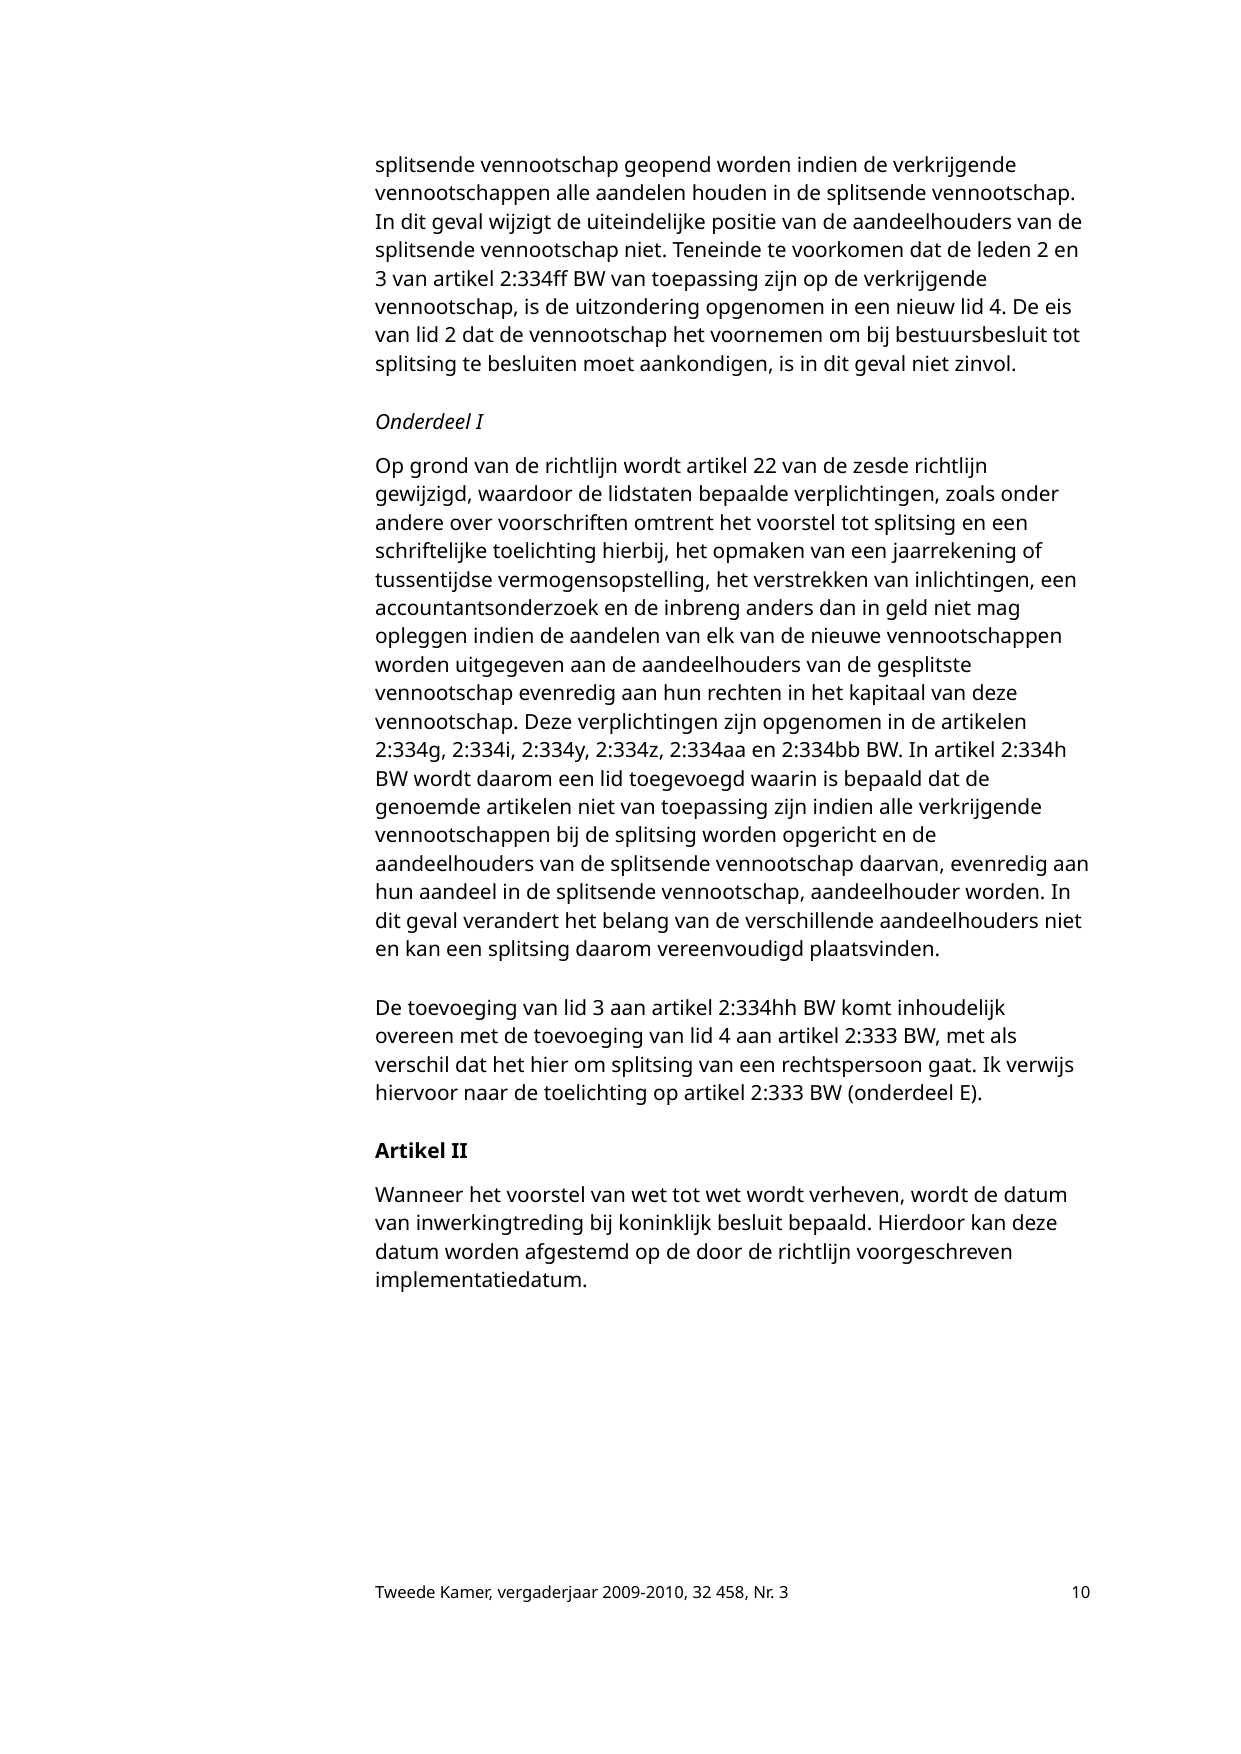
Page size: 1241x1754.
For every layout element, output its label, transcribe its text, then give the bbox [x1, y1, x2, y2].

text Wanneer het voorstel van wet tot wet wordt verheven, wordt de datum van inwerkingtreding bij koninklijk besluit bepaald. Hierdoor kan deze datum worden afgestemd op de door de richtlijn voorgeschreven implementatiedatum. [375, 1180, 1090, 1294]
text De toevoeging van lid 3 aan artikel 2:334hh BW komt inhoudelijk overeen met de toevoeging van lid 4 aan artikel 2:333 BW, met als verschil dat het hier om splitsing van een rechtspersoon gaat. Ik verwijs hiervoor naar de toelichting op artikel 2:333 BW (onderdeel E). [375, 993, 1090, 1107]
text splitsende vennootschap geopend worden indien de verkrijgende vennootschappen alle aandelen houden in de splitsende vennootschap. In dit geval wijzigt de uiteindelijke positie van de aandeelhouders van de splitsende vennootschap niet. Teneinde te voorkomen dat de leden 2 en 3 van artikel 2:334ff BW van toepassing zijn op de verkrijgende vennootschap, is de uitzondering opgenomen in een nieuw lid 4. De eis van lid 2 dat de vennootschap het voornemen om bij bestuursbesluit tot splitsing te besluiten moet aankondigen, is in dit geval niet zinvol. [375, 150, 1090, 377]
text Op grond van de richtlijn wordt artikel 22 van de zesde richtlijn gewijzigd, waardoor de lidstaten bepaalde verplichtingen, zoals onder andere over voorschriften omtrent het voorstel tot splitsing en een schriftelijke toelichting hierbij, het opmaken van een jaarrekening of tussentijdse vermogensopstelling, het verstrekken van inlichtingen, een accountantsonderzoek en de inbreng anders dan in geld niet mag opleggen indien de aandelen van elk van de nieuwe vennootschappen worden uitgegeven aan de aandeelhouders van de gesplitste vennootschap evenredig aan hun rechten in het kapitaal van deze vennootschap. Deze verplichtingen zijn opgenomen in de artikelen 2:334g, 2:334i, 2:334y, 2:334z, 2:334aa en 2:334bb BW. In artikel 2:334h BW wordt daarom een lid toegevoegd waarin is bepaald dat de genoemde artikelen niet van toepassing zijn indien alle verkrijgende vennootschappen bij de splitsing worden opgericht en de aandeelhouders van de splitsende vennootschap daarvan, evenredig aan hun aandeel in de splitsende vennootschap, aandeelhouder worden. In dit geval verandert het belang van de verschillende aandeelhouders niet en kan een splitsing daarom vereenvoudigd plaatsvinden. [375, 451, 1090, 963]
text Onderdeel I [375, 407, 1090, 436]
text Artikel II [375, 1137, 1090, 1165]
